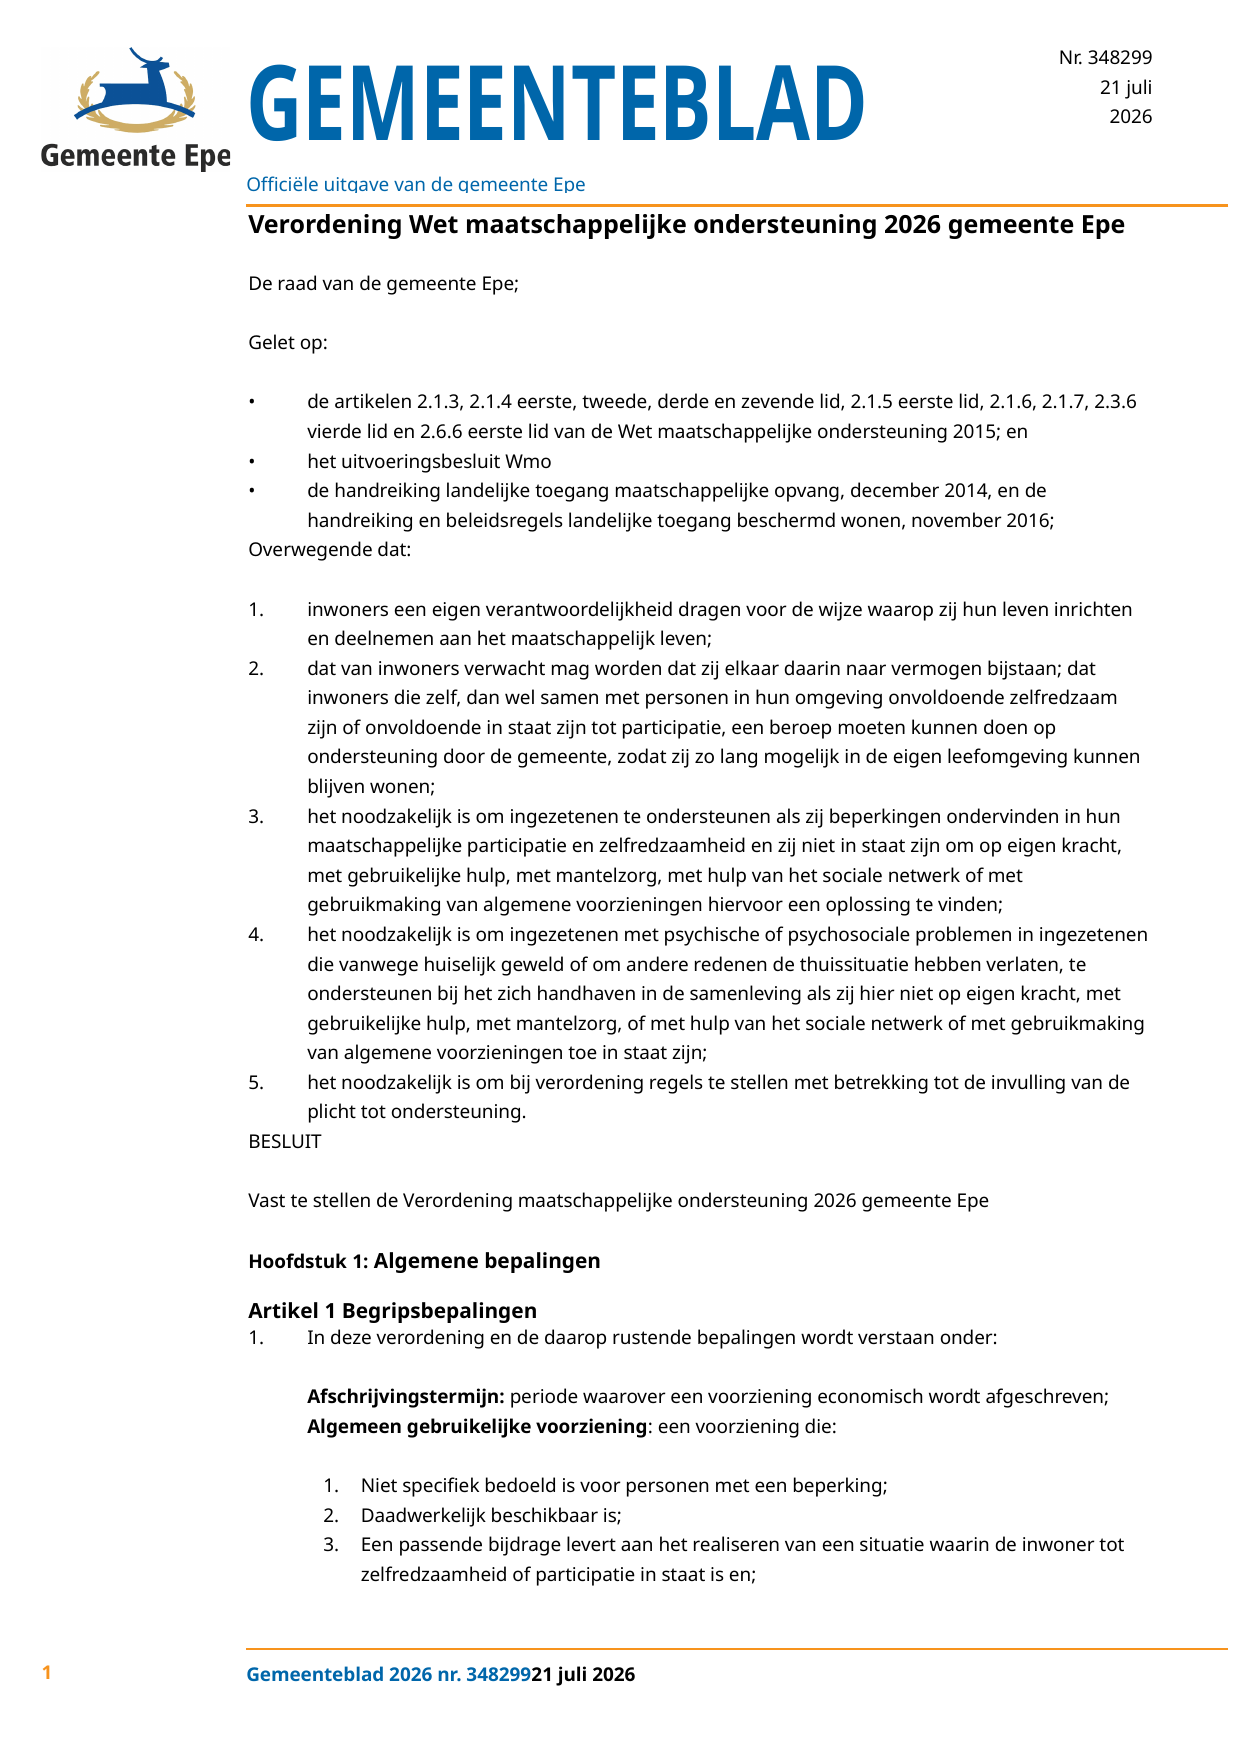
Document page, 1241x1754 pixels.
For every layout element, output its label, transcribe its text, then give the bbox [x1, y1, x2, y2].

text Gelet op: [248, 329, 1152, 355]
list het noodzakelijk is om bij verordening regels te stellen met betrekking tot de invulling van de plicht tot ondersteuning. [248, 1069, 1152, 1124]
list dat van inwoners verwacht mag worden dat zij elkaar daarin naar vermogen bijstaan; dat inwoners die zelf, dan wel samen met personen in hun omgeving onvoldoende zelfredzaam zijn of onvoldoende in staat zijn tot participatie, een beroep moeten kunnen doen op ondersteuning door de gemeente, zodat zij zo lang mogelijk in de eigen leefomgeving kunnen blijven wonen; [248, 655, 1152, 799]
text De raad van de gemeente Epe; [248, 270, 1152, 296]
list het noodzakelijk is om ingezetenen te ondersteunen als zij beperkingen ondervinden in hun maatschappelijke participatie en zelfredzaamheid en zij niet in staat zijn om op eigen kracht, met gebruikelijke hulp, met mantelzorg, met hulp van het sociale netwerk of met gebruikmaking van algemene voorzieningen hiervoor een oplossing te vinden; [248, 803, 1152, 917]
list het uitvoeringsbesluit Wmo [248, 448, 1152, 473]
text BESLUIT [248, 1128, 1152, 1154]
text Verordening Wet maatschappelijke ondersteuning 2026 gemeente Epe [248, 207, 1152, 241]
text Overwegende dat: [248, 537, 1152, 562]
list Niet specifiek bedoeld is voor personen met een beperking; [323, 1472, 1152, 1498]
list Afschrijvingstermijn: periode waarover een voorziening economisch wordt afgeschreven; [248, 1383, 1152, 1409]
list de handreiking landelijke toegang maatschappelijke opvang, december 2014, en de handreiking en beleidsregels landelijke toegang beschermd wonen, november 2016; [248, 477, 1152, 533]
list Een passende bijdrage levert aan het realiseren van een situatie waarin de inwoner tot zelfredzaamheid of participatie in staat is en; [323, 1531, 1152, 1587]
list inwoners een eigen verantwoordelijkheid dragen voor de wijze waarop zij hun leven inrichten en deelnemen aan het maatschappelijk leven; [248, 596, 1152, 651]
picture [41, 47, 231, 172]
text Hoofdstuk 1: Algemene bepalingen [248, 1247, 1152, 1275]
list In deze verordening en de daarop rustende bepalingen wordt verstaan onder: [248, 1324, 1152, 1350]
list Daadwerkelijk beschikbaar is; [323, 1502, 1152, 1527]
list Algemeen gebruikelijke voorziening: een voorziening die: [248, 1413, 1152, 1439]
list de artikelen 2.1.3, 2.1.4 eerste, tweede, derde en zevende lid, 2.1.5 eerste lid, 2.1.6, 2.1.7, 2.3.6 vierde lid en 2.6.6 eerste lid van de Wet maatschappelijke ondersteuning 2015; en [248, 389, 1152, 444]
text Vast te stellen de Verordening maatschappelijke ondersteuning 2026 gemeente Epe [248, 1187, 1152, 1213]
list het noodzakelijk is om ingezetenen met psychische of psychosociale problemen in ingezetenen die vanwege huiselijk geweld of om andere redenen de thuissituatie hebben verlaten, te ondersteunen bij het zich handhaven in de samenleving als zij hier niet op eigen kracht, met gebruikelijke hulp, met mantelzorg, of met hulp van het sociale netwerk of met gebruikmaking van algemene voorzieningen toe in staat zijn; [248, 921, 1152, 1065]
text Artikel 1 Begripsbepalingen [248, 1296, 1152, 1324]
